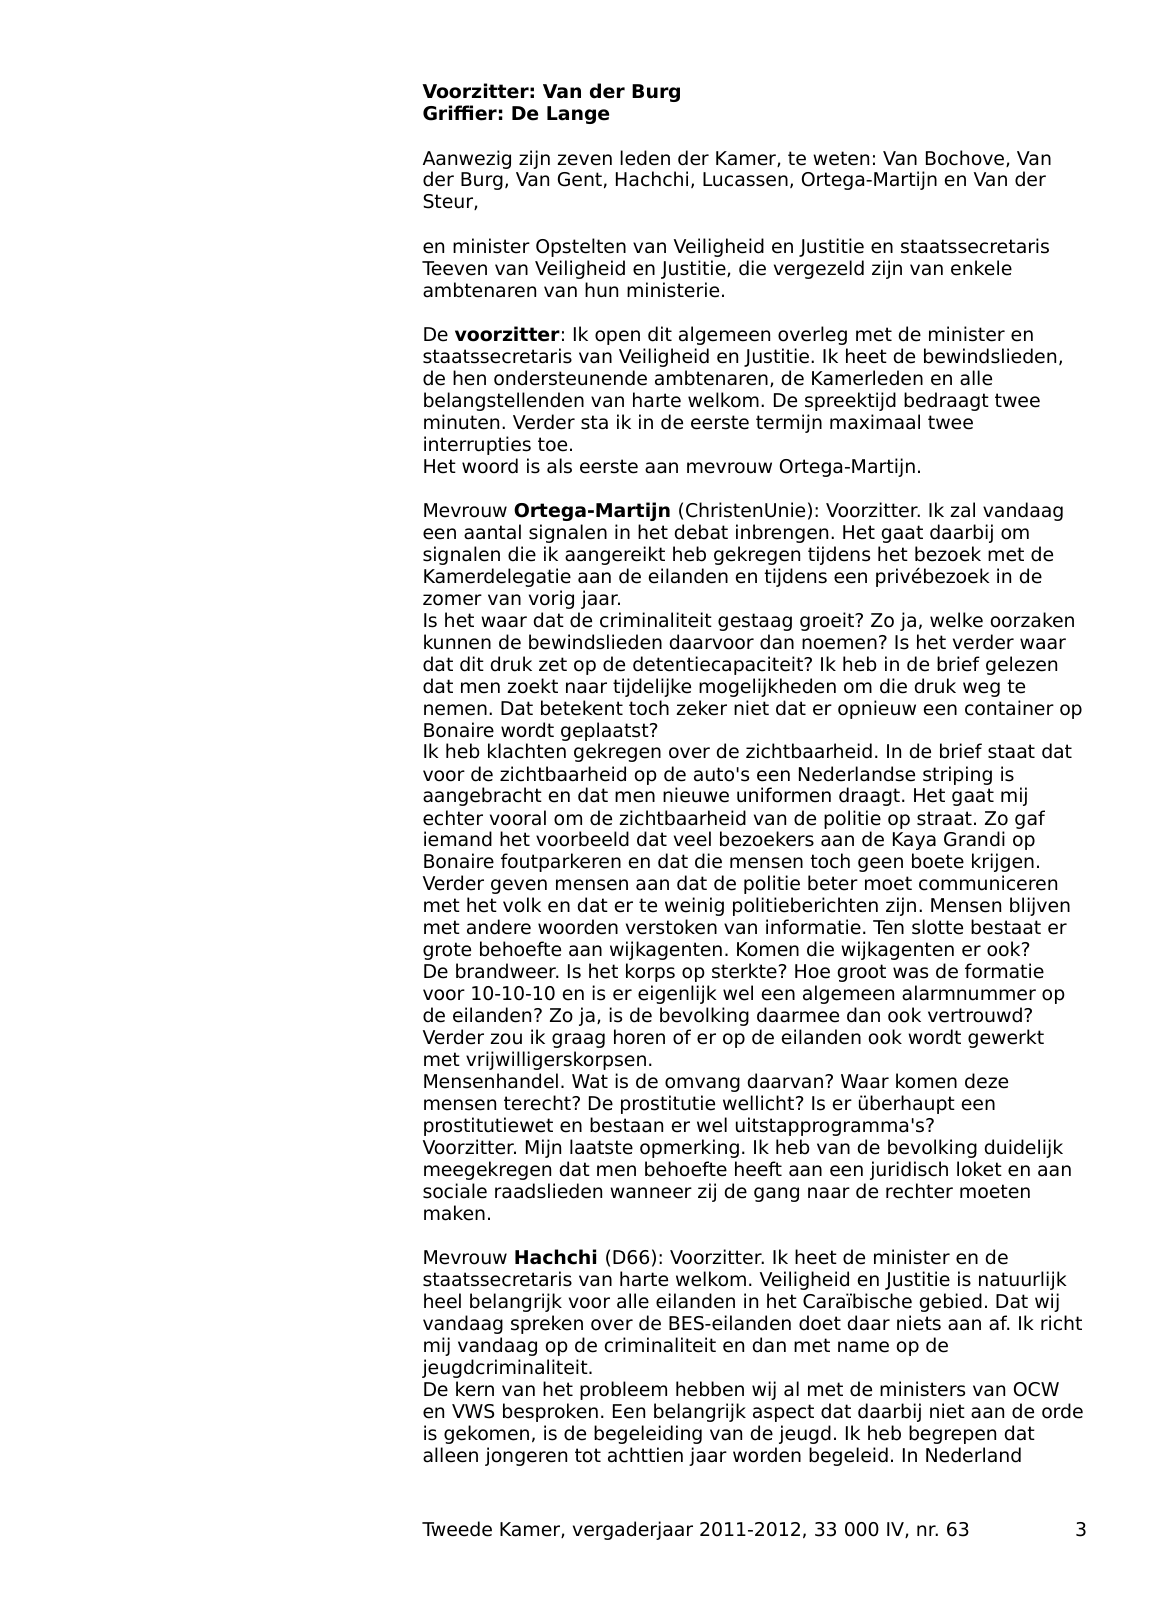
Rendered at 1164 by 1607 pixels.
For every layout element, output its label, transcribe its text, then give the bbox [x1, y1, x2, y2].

text Mensenhandel. Wat is de omvang daarvan? Waar komen deze mensen terecht? De prostitutie wellicht? Is er überhaupt een prostitutiewet en bestaan er wel uitstapprogramma's? [422, 1071, 1087, 1137]
text Mevrouw Ortega-Martijn (ChristenUnie): Voorzitter. Ik zal vandaag een aantal signalen in het debat inbrengen. Het gaat daarbij om signalen die ik aangereikt heb gekregen tijdens het bezoek met de Kamerdelegatie aan de eilanden en tijdens een privébezoek in de zomer van vorig jaar. [422, 500, 1087, 609]
text Griffier: De Lange [422, 103, 1087, 125]
text Voorzitter: Van der Burg [422, 81, 1087, 103]
text Ik heb klachten gekregen over de zichtbaarheid. In de brief staat dat voor de zichtbaarheid op de auto's een Nederlandse striping is aangebracht en dat men nieuwe uniformen draagt. Het gaat mij echter vooral om de zichtbaarheid van de politie op straat. Zo gaf iemand het voorbeeld dat veel bezoekers aan de Kaya Grandi op Bonaire foutparkeren en dat die mensen toch geen boete krijgen. Verder geven mensen aan dat de politie beter moet communiceren met het volk en dat er te weinig politieberichten zijn. Mensen blijven met andere woorden verstoken van informatie. Ten slotte bestaat er grote behoefte aan wijkagenten. Komen die wijkagenten er ook? [422, 741, 1087, 961]
text De voorzitter: Ik open dit algemeen overleg met de minister en staatssecretaris van Veiligheid en Justitie. Ik heet de bewindslieden, de hen ondersteunende ambtenaren, de Kamerleden en alle belangstellenden van harte welkom. De spreektijd bedraagt twee minuten. Verder sta ik in de eerste termijn maximaal twee interrupties toe. [422, 324, 1087, 456]
text Het woord is als eerste aan mevrouw Ortega-Martijn. [422, 456, 1087, 477]
text Is het waar dat de criminaliteit gestaag groeit? Zo ja, welke oorzaken kunnen de bewindslieden daarvoor dan noemen? Is het verder waar dat dit druk zet op de detentiecapaciteit? Ik heb in de brief gelezen dat men zoekt naar tijdelijke mogelijkheden om die druk weg te nemen. Dat betekent toch zeker niet dat er opnieuw een container op Bonaire wordt geplaatst? [422, 609, 1087, 741]
text Voorzitter. Mijn laatste opmerking. Ik heb van de bevolking duidelijk meegekregen dat men behoefte heeft aan een juridisch loket en aan sociale raadslieden wanneer zij de gang naar de rechter moeten maken. [422, 1137, 1087, 1225]
text De kern van het probleem hebben wij al met de ministers van OCW en VWS besproken. Een belangrijk aspect dat daarbij niet aan de orde is gekomen, is de begeleiding van de jeugd. Ik heb begrepen dat alleen jongeren tot achttien jaar worden begeleid. In Nederland [422, 1379, 1087, 1467]
text Aanwezig zijn zeven leden der Kamer, te weten: Van Bochove, Van der Burg, Van Gent, Hachchi, Lucassen, Ortega-Martijn en Van der Steur, [422, 147, 1087, 213]
text De brandweer. Is het korps op sterkte? Hoe groot was de formatie voor 10-10-10 en is er eigenlijk wel een algemeen alarmnummer op de eilanden? Zo ja, is de bevolking daarmee dan ook vertrouwd? Verder zou ik graag horen of er op de eilanden ook wordt gewerkt met vrijwilligerskorpsen. [422, 961, 1087, 1071]
text Mevrouw Hachchi (D66): Voorzitter. Ik heet de minister en de staatssecretaris van harte welkom. Veiligheid en Justitie is natuurlijk heel belangrijk voor alle eilanden in het Caraïbische gebied. Dat wij vandaag spreken over de BES-eilanden doet daar niets aan af. Ik richt mij vandaag op de criminaliteit en dan met name op de jeugdcriminaliteit. [422, 1247, 1087, 1379]
text en minister Opstelten van Veiligheid en Justitie en staatssecretaris Teeven van Veiligheid en Justitie, die vergezeld zijn van enkele ambtenaren van hun ministerie. [422, 236, 1087, 301]
